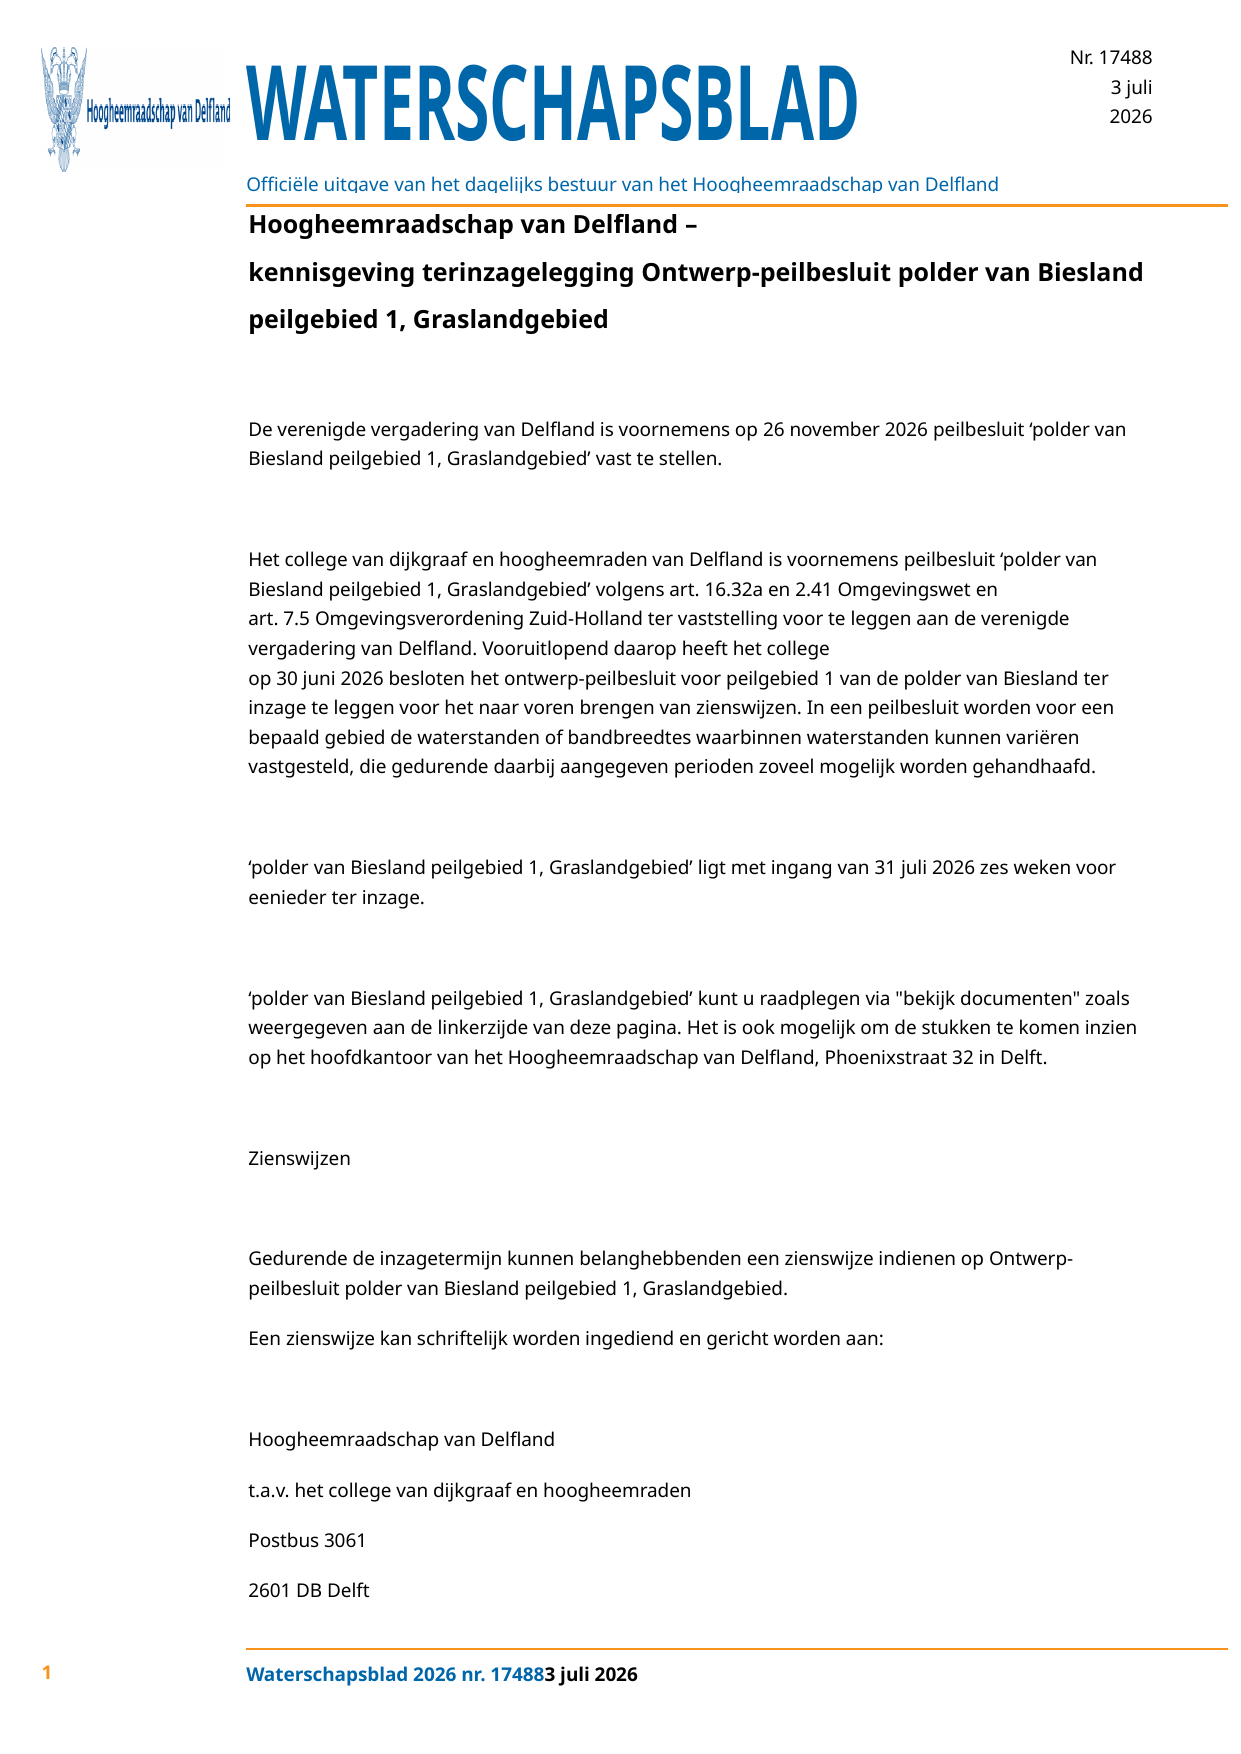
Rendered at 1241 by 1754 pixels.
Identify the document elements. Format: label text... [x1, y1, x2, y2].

text ‘polder van Biesland peilgebied 1, Graslandgebied’ kunt u raadplegen via "bekijk documenten" zoals weergegeven aan de linkerzijde van deze pagina. Het is ook mogelijk om de stukken te komen inzien op het hoofdkantoor van het Hoogheemraadschap van Delfland, Phoenixstraat 32 in Delft. [248, 985, 1152, 1069]
text Een zienswijze kan schriftelijk worden ingediend en gericht worden aan: [248, 1326, 1152, 1351]
text Hoogheemraadschap van Delfland – kennisgeving terinzagelegging Ontwerp-peilbesluit polder van Biesland peilgebied 1, Graslandgebied [248, 207, 1152, 336]
picture [41, 47, 231, 172]
text Hoogheemraadschap van Delfland [248, 1426, 1152, 1452]
text Postbus 3061 [248, 1527, 1152, 1553]
text ‘polder van Biesland peilgebied 1, Graslandgebied’ ligt met ingang van 31 juli 2026 zes weken voor eenieder ter inzage. [248, 854, 1152, 909]
text 2601 DB Delft [248, 1578, 1152, 1603]
text Het college van dijkgraaf en hoogheemraden van Delfland is voornemens peilbesluit ‘polder van Biesland peilgebied 1, Graslandgebied’ volgens art. 16.32a en 2.41 Omgevingswet en art. 7.5 Omgevingsverordening Zuid-Holland ter vaststelling voor te leggen aan de verenigde vergadering van Delfland. Vooruitlopend daarop heeft het college op 30 juni 2026 besloten het ontwerp-peilbesluit voor peilgebied 1 van de polder van Biesland ter inzage te leggen voor het naar voren brengen van zienswijzen. In een peilbesluit worden voor een bepaald gebied de waterstanden of bandbreedtes waarbinnen waterstanden kunnen variëren vastgesteld, die gedurende daarbij aangegeven perioden zoveel mogelijk worden gehandhaafd. [248, 546, 1152, 779]
text t.a.v. het college van dijkgraaf en hoogheemraden [248, 1477, 1152, 1502]
text Zienswijzen [248, 1145, 1152, 1170]
text Gedurende de inzagetermijn kunnen belanghebbenden een zienswijze indienen op Ontwerp-peilbesluit polder van Biesland peilgebied 1, Graslandgebied. [248, 1246, 1152, 1301]
text De verenigde vergadering van Delfland is voornemens op 26 november 2026 peilbesluit ‘polder van Biesland peilgebied 1, Graslandgebied’ vast te stellen. [248, 416, 1152, 471]
